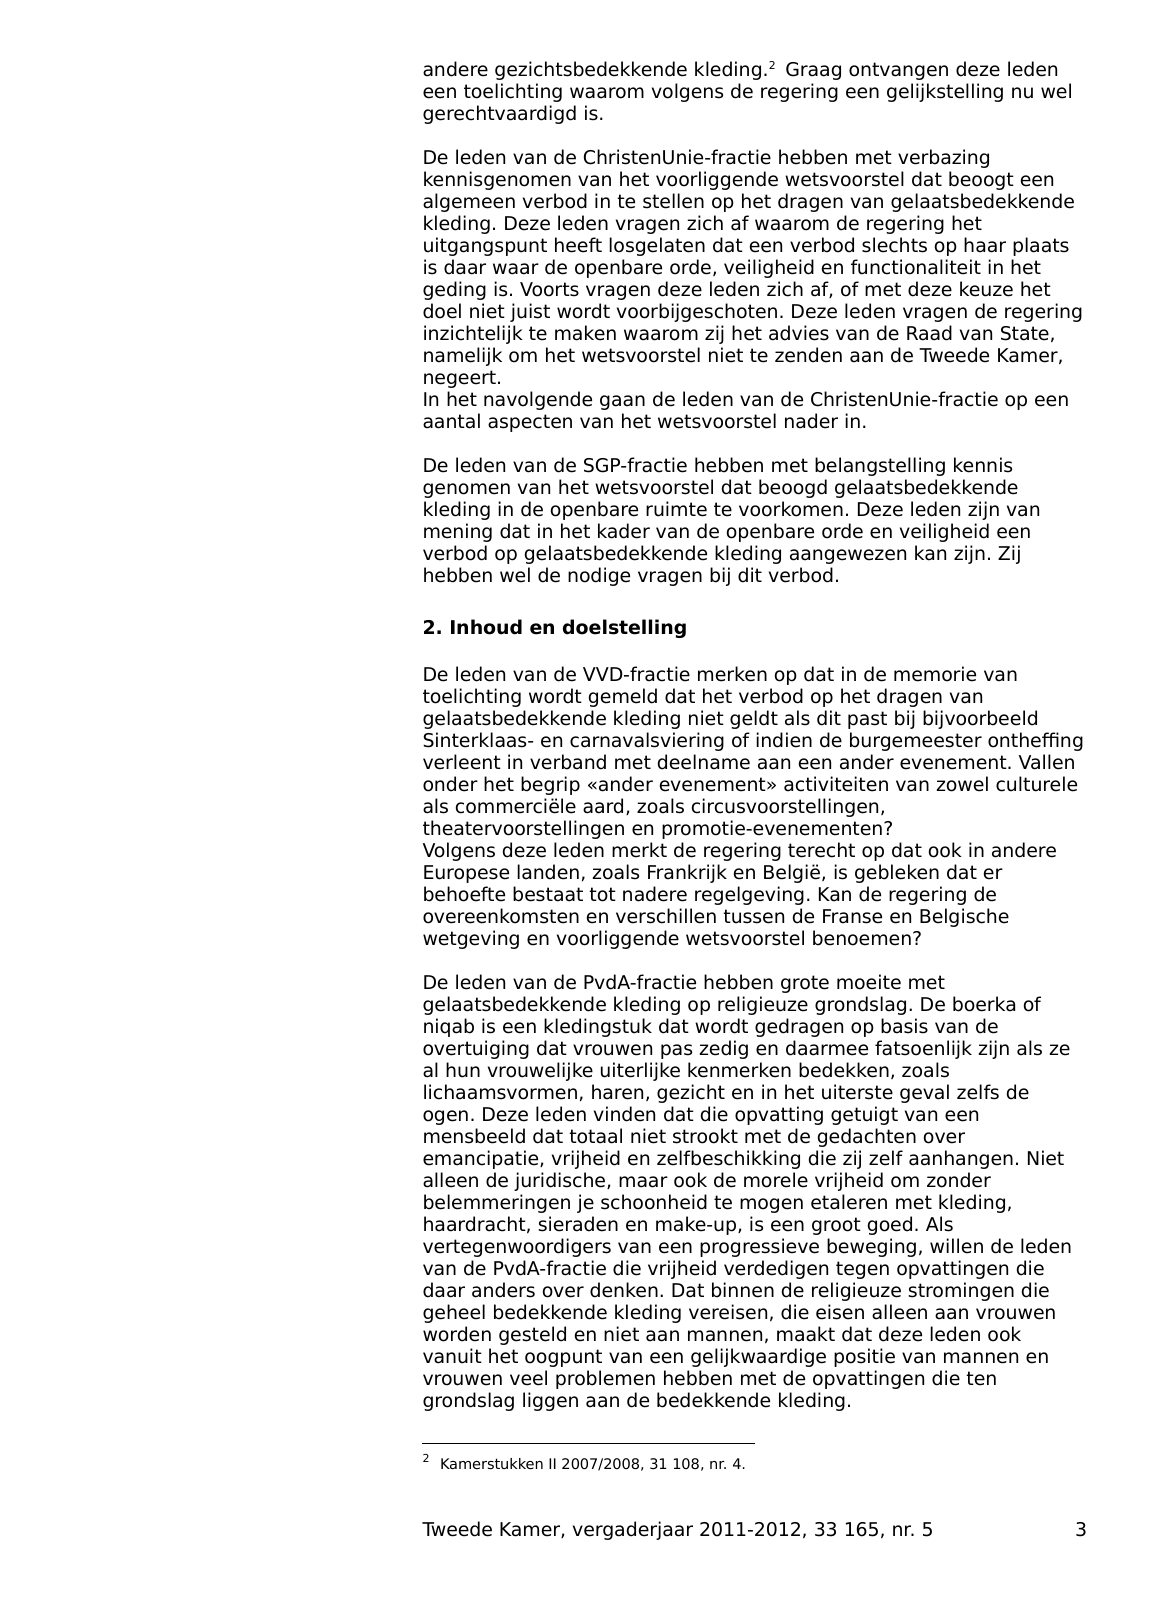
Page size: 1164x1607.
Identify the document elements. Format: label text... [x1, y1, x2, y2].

text andere gezichtsbedekkende kleding. Graag ontvangen deze leden een toelichting waarom volgens de regering een gelijkstelling nu wel gerechtvaardigd is. [422, 59, 1087, 125]
text De leden van de ChristenUnie-fractie hebben met verbazing kennisgenomen van het voorliggende wetsvoorstel dat beoogt een algemeen verbod in te stellen op het dragen van gelaatsbedekkende kleding. Deze leden vragen zich af waarom de regering het uitgangspunt heeft losgelaten dat een verbod slechts op haar plaats is daar waar de openbare orde, veiligheid en functionaliteit in het geding is. Voorts vragen deze leden zich af, of met deze keuze het doel niet juist wordt voorbijgeschoten. Deze leden vragen de regering inzichtelijk te maken waarom zij het advies van de Raad van State, namelijk om het wetsvoorstel niet te zenden aan de Tweede Kamer, negeert. [422, 147, 1087, 389]
text De leden van de SGP-fractie hebben met belangstelling kennis genomen van het wetsvoorstel dat beoogd gelaatsbedekkende kleding in de openbare ruimte te voorkomen. Deze leden zijn van mening dat in het kader van de openbare orde en veiligheid een verbod op gelaatsbedekkende kleding aangewezen kan zijn. Zij hebben wel de nodige vragen bij dit verbod. [422, 455, 1087, 587]
text Kamerstukken II 2007/2008, 31 108, nr. 4. [422, 1452, 1087, 1474]
text In het navolgende gaan de leden van de ChristenUnie-fractie op een aantal aspecten van het wetsvoorstel nader in. [422, 389, 1087, 433]
text De leden van de VVD-fractie merken op dat in de memorie van toelichting wordt gemeld dat het verbod op het dragen van gelaatsbedekkende kleding niet geldt als dit past bij bijvoorbeeld Sinterklaas- en carnavalsviering of indien de burgemeester ontheffing verleent in verband met deelname aan een ander evenement. Vallen onder het begrip «ander evenement» activiteiten van zowel culturele als commerciële aard, zoals circusvoorstellingen, theatervoorstellingen en promotie-evenementen? [422, 664, 1087, 840]
text De leden van de PvdA-fractie hebben grote moeite met gelaatsbedekkende kleding op religieuze grondslag. De boerka of niqab is een kledingstuk dat wordt gedragen op basis van de overtuiging dat vrouwen pas zedig en daarmee fatsoenlijk zijn als ze al hun vrouwelijke uiterlijke kenmerken bedekken, zoals lichaamsvormen, haren, gezicht en in het uiterste geval zelfs de ogen. Deze leden vinden dat die opvatting getuigt van een mensbeeld dat totaal niet strookt met de gedachten over emancipatie, vrijheid en zelfbeschikking die zij zelf aanhangen. Niet alleen de juridische, maar ook de morele vrijheid om zonder belemmeringen je schoonheid te mogen etaleren met kleding, haardracht, sieraden en make-up, is een groot goed. Als vertegenwoordigers van een progressieve beweging, willen de leden van de PvdA-fractie die vrijheid verdedigen tegen opvattingen die daar anders over denken. Dat binnen de religieuze stromingen die geheel bedekkende kleding vereisen, die eisen alleen aan vrouwen worden gesteld en niet aan mannen, maakt dat deze leden ook vanuit het oogpunt van een gelijkwaardige positie van mannen en vrouwen veel problemen hebben met de opvattingen die ten grondslag liggen aan de bedekkende kleding. [422, 972, 1087, 1411]
subtitle 2. Inhoud en doelstelling [422, 617, 1087, 639]
text Volgens deze leden merkt de regering terecht op dat ook in andere Europese landen, zoals Frankrijk en België, is gebleken dat er behoefte bestaat tot nadere regelgeving. Kan de regering de overeenkomsten en verschillen tussen de Franse en Belgische wetgeving en voorliggende wetsvoorstel benoemen? [422, 840, 1087, 950]
